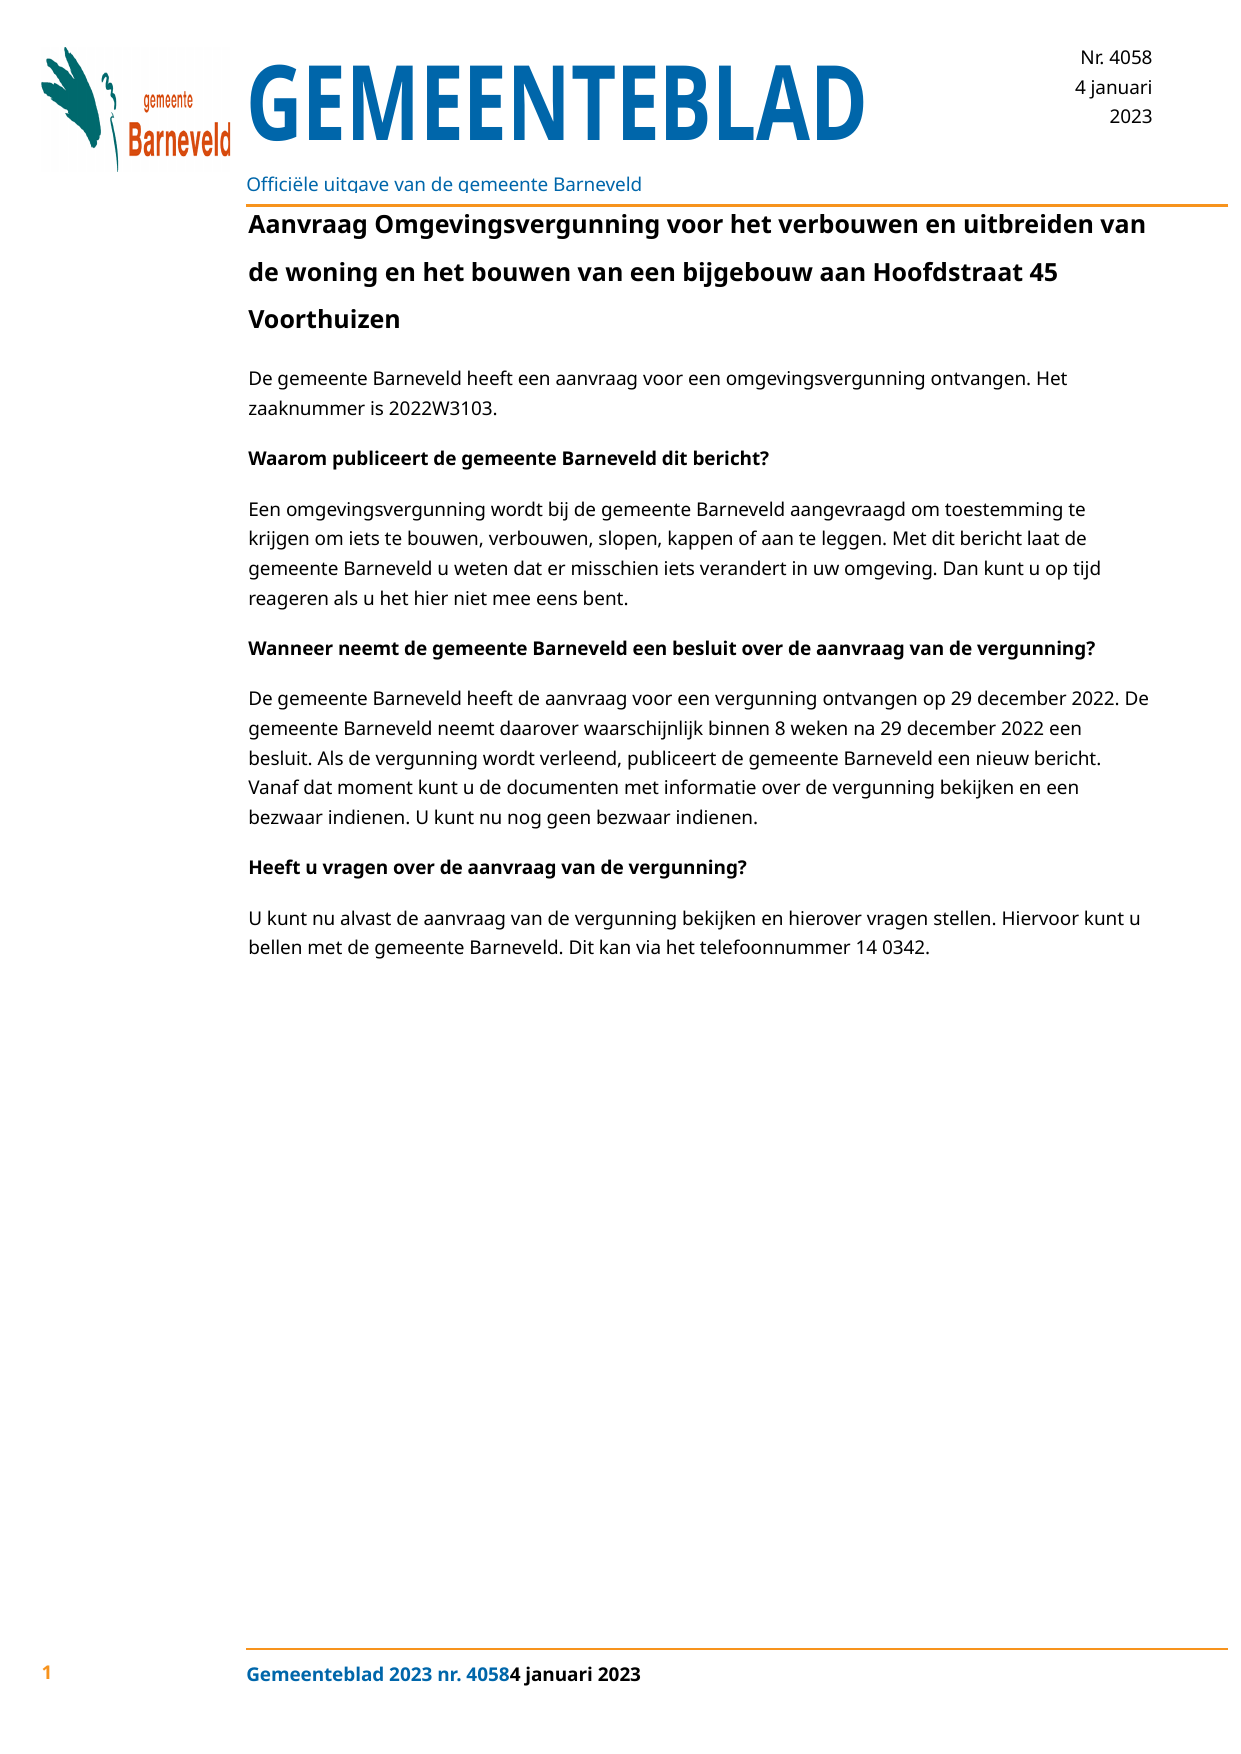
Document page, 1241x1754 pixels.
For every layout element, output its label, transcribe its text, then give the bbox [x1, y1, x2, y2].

text De gemeente Barneveld heeft een aanvraag voor een omgevingsvergunning ontvangen. Het zaaknummer is 2022W3103. [248, 366, 1152, 421]
text Wanneer neemt de gemeente Barneveld een besluit over de aanvraag van de vergunning? [248, 635, 1152, 661]
text Een omgevingsvergunning wordt bij de gemeente Barneveld aangevraagd om toestemming te krijgen om iets te bouwen, verbouwen, slopen, kappen of aan te leggen. Met dit bericht laat de gemeente Barneveld u weten dat er misschien iets verandert in uw omgeving. Dan kunt u op tijd reageren als u het hier niet mee eens bent. [248, 496, 1152, 610]
text U kunt nu alvast de aanvraag van de vergunning bekijken en hierover vragen stellen. Hiervoor kunt u bellen met de gemeente Barneveld. Dit kan via het telefoonnummer 14 0342. [248, 905, 1152, 960]
text Aanvraag Omgevingsvergunning voor het verbouwen en uitbreiden van de woning en het bouwen van een bijgebouw aan Hoofdstraat 45 Voorthuizen [248, 207, 1152, 336]
picture [41, 47, 231, 172]
text De gemeente Barneveld heeft de aanvraag voor een vergunning ontvangen op 29 december 2022. De gemeente Barneveld neemt daarover waarschijnlijk binnen 8 weken na 29 december 2022 een besluit. Als de vergunning wordt verleend, publiceert de gemeente Barneveld een nieuw bericht. Vanaf dat moment kunt u de documenten met informatie over de vergunning bekijken en een bezwaar indienen. U kunt nu nog geen bezwaar indienen. [248, 686, 1152, 829]
text Heeft u vragen over de aanvraag van de vergunning? [248, 854, 1152, 880]
text Waarom publiceert de gemeente Barneveld dit bericht? [248, 446, 1152, 471]
